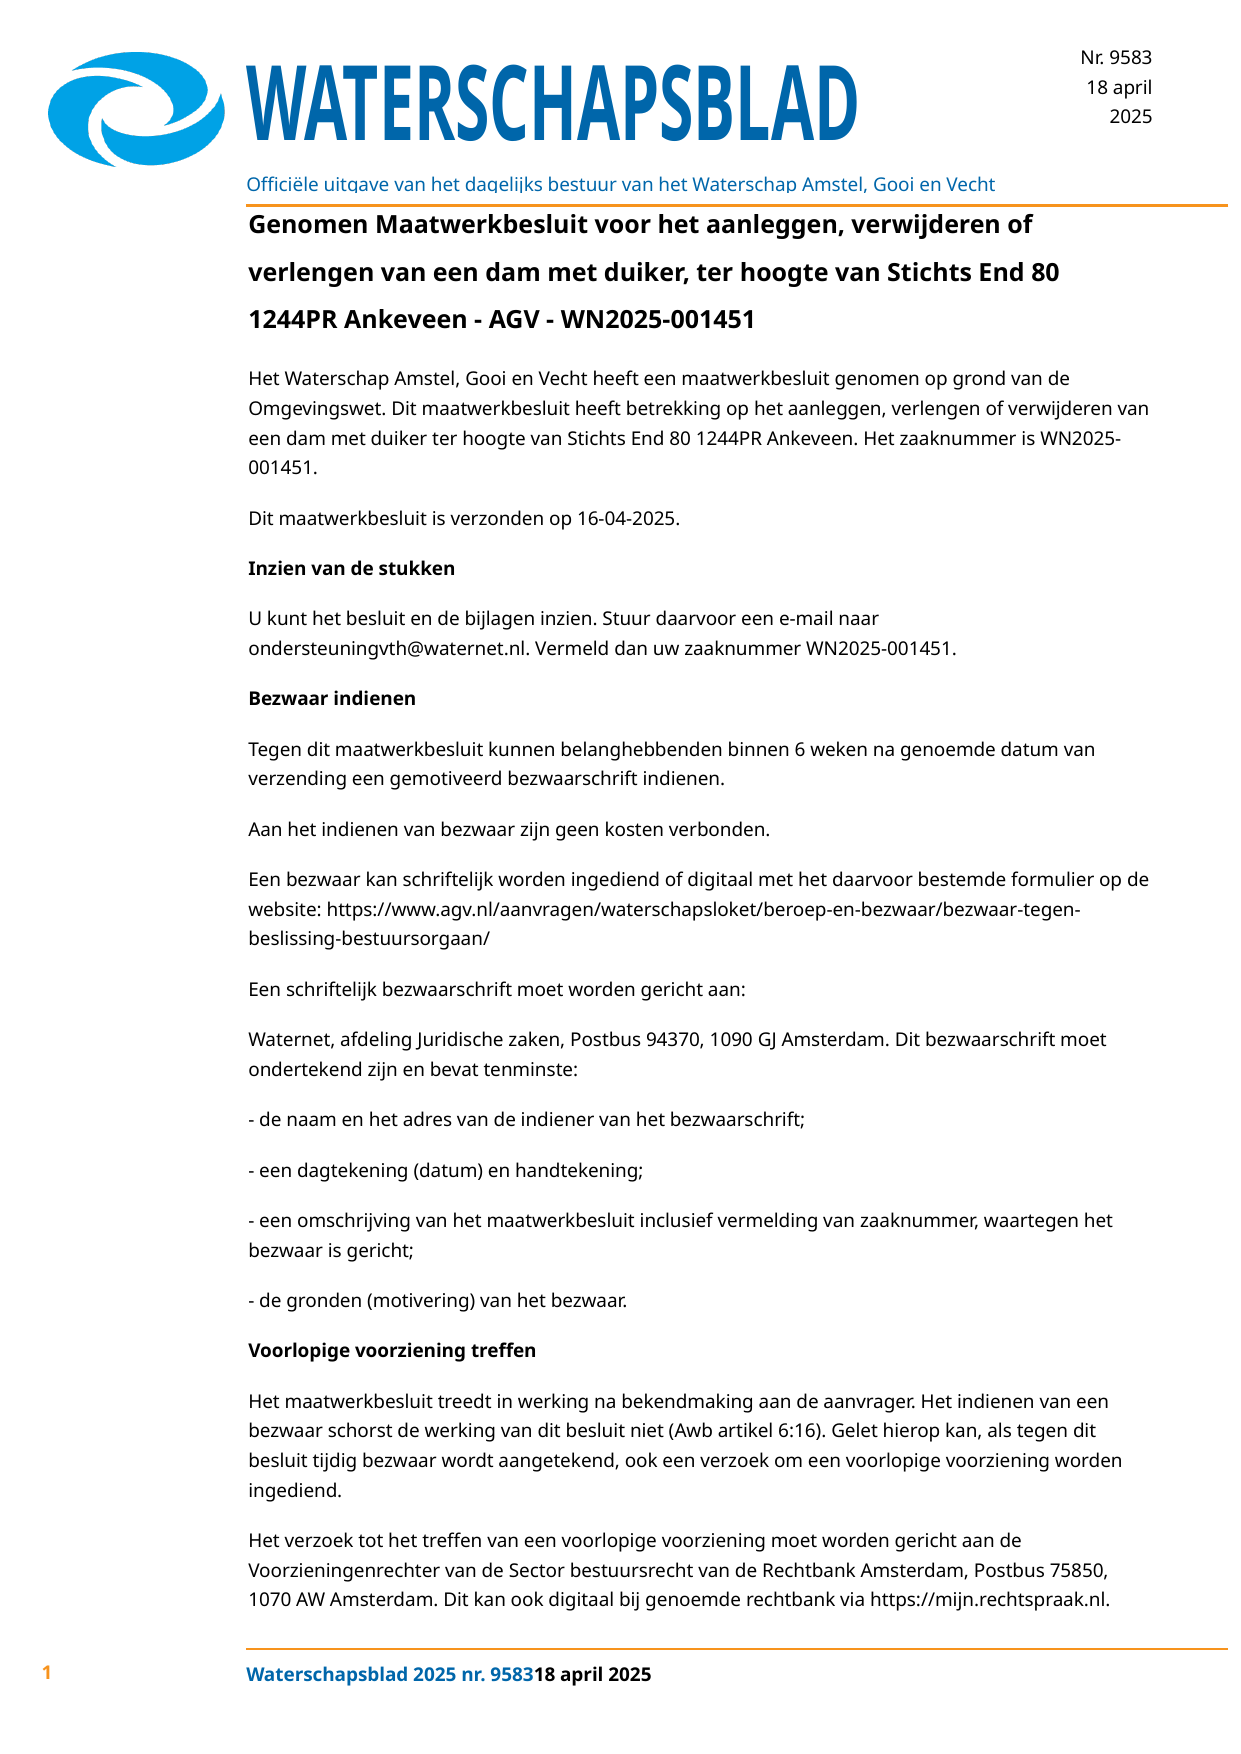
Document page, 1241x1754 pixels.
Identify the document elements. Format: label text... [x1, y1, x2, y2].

text - een omschrijving van het maatwerkbesluit inclusief vermelding van zaaknummer, waartegen het bezwaar is gericht; [248, 1207, 1152, 1262]
text Genomen Maatwerkbesluit voor het aanleggen, verwijderen of verlengen van een dam met duiker, ter hoogte van Stichts End 80 1244PR Ankeveen - AGV - WN2025-001451 [248, 207, 1152, 336]
text Het verzoek tot het treffen van een voorlopige voorziening moet worden gericht aan de Voorzieningenrechter van de Sector bestuursrecht van de Rechtbank Amsterdam, Postbus 75850, 1070 AW Amsterdam. Dit kan ook digitaal bij genoemde rechtbank via https://mijn.rechtspraak.nl. [248, 1527, 1152, 1612]
text Inzien van de stukken [248, 555, 1152, 581]
text Waternet, afdeling Juridische zaken, Postbus 94370, 1090 GJ Amsterdam. Dit bezwaarschrift moet ondertekend zijn en bevat tenminste: [248, 1026, 1152, 1082]
text Voorlopige voorziening treffen [248, 1338, 1152, 1363]
text Tegen dit maatwerkbesluit kunnen belanghebbenden binnen 6 weken na genoemde datum van verzending een gemotiveerd bezwaarschrift indienen. [248, 736, 1152, 791]
text U kunt het besluit en de bijlagen inzien. Stuur daarvoor een e-mail naar ondersteuningvth@waternet.nl. Vermeld dan uw zaaknummer WN2025-001451. [248, 606, 1152, 661]
text - de gronden (motivering) van het bezwaar. [248, 1287, 1152, 1313]
text - de naam en het adres van de indiener van het bezwaarschrift; [248, 1106, 1152, 1132]
text Het Waterschap Amstel, Gooi en Vecht heeft een maatwerkbesluit genomen op grond van de Omgevingswet. Dit maatwerkbesluit heeft betrekking op het aanleggen, verlengen of verwijderen van een dam met duiker ter hoogte van Stichts End 80 1244PR Ankeveen. Het zaaknummer is WN2025-001451. [248, 366, 1152, 480]
text Dit maatwerkbesluit is verzonden op 16-04-2025. [248, 505, 1152, 530]
text Bezwaar indienen [248, 686, 1152, 711]
text Een schriftelijk bezwaarschrift moet worden gericht aan: [248, 976, 1152, 1002]
picture [41, 47, 231, 172]
text - een dagtekening (datum) en handtekening; [248, 1157, 1152, 1182]
text Een bezwaar kan schriftelijk worden ingediend of digitaal met het daarvoor bestemde formulier op de website: https://www.agv.nl/aanvragen/waterschapsloket/beroep-en-bezwaar/bezwaar-tegen-beslissing-bestuursorgaan/ [248, 866, 1152, 951]
text Het maatwerkbesluit treedt in werking na bekendmaking aan de aanvrager. Het indienen van een bezwaar schorst de werking van dit besluit niet (Awb artikel 6:16). Gelet hierop kan, als tegen dit besluit tijdig bezwaar wordt aangetekend, ook een verzoek om een voorlopige voorziening worden ingediend. [248, 1388, 1152, 1502]
text Aan het indienen van bezwaar zijn geen kosten verbonden. [248, 816, 1152, 842]
